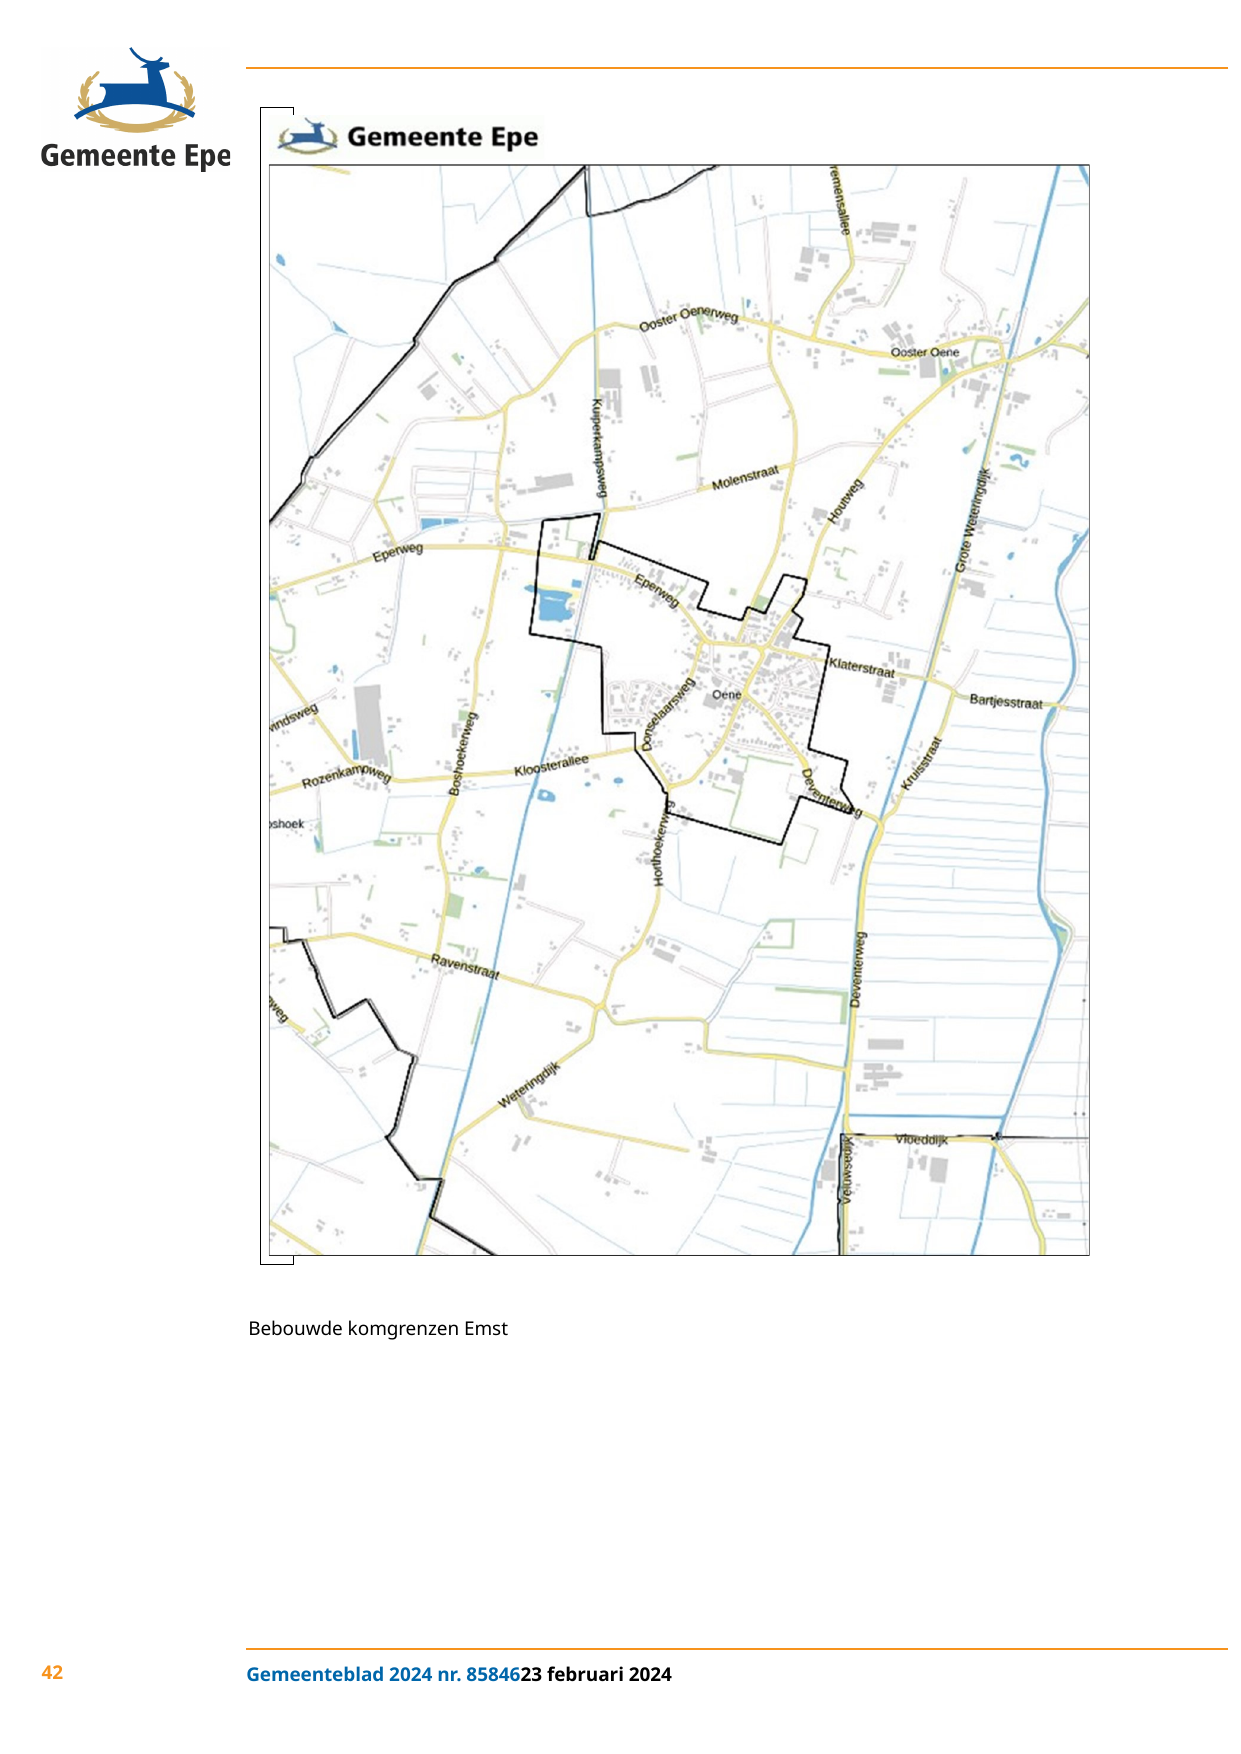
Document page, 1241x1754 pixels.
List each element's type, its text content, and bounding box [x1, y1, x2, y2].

text Bebouwde komgrenzen Emst [248, 1315, 1152, 1341]
picture [268, 115, 1090, 1256]
picture [41, 47, 231, 172]
